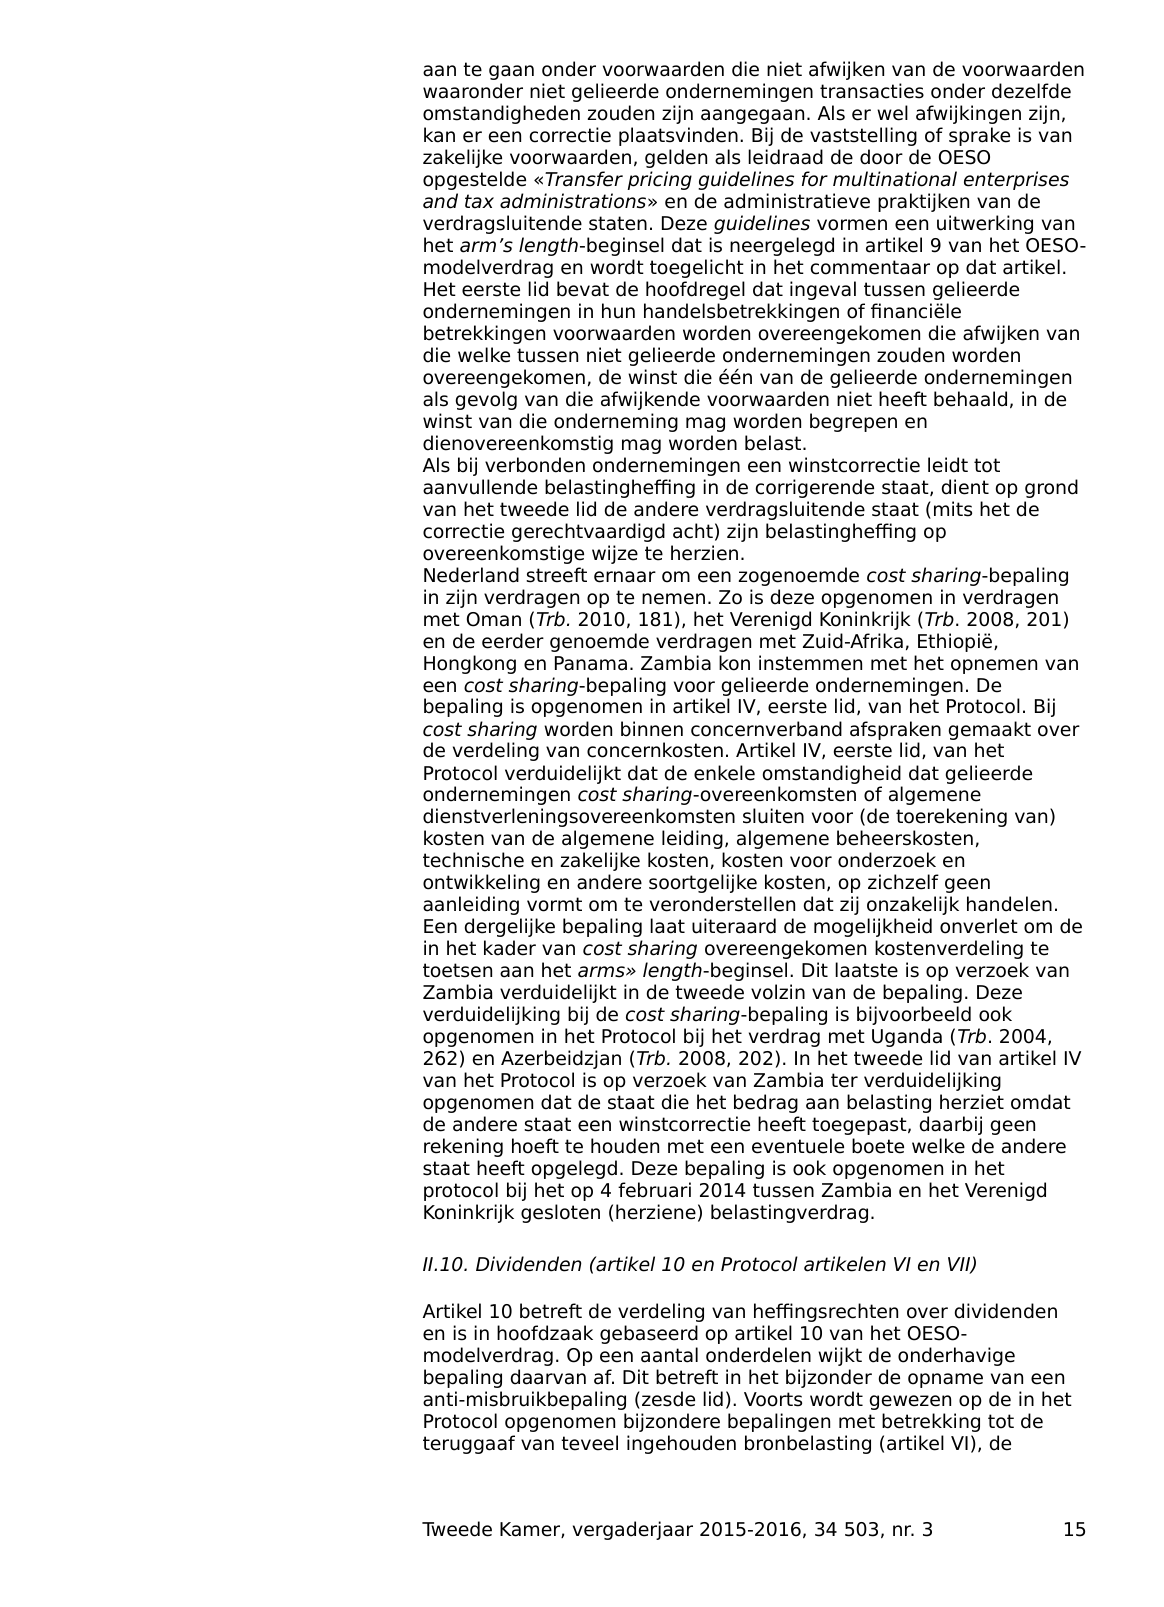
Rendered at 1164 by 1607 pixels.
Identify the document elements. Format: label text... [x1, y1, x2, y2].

text Nederland streeft ernaar om een zogenoemde cost sharing-bepaling in zijn verdragen op te nemen. Zo is deze opgenomen in verdragen met Oman (Trb. 2010, 181), het Verenigd Koninkrijk (Trb. 2008, 201) en de eerder genoemde verdragen met Zuid-Afrika, Ethiopië, Hongkong en Panama. Zambia kon instemmen met het opnemen van een cost sharing-bepaling voor gelieerde ondernemingen. De bepaling is opgenomen in artikel IV, eerste lid, van het Protocol. Bij cost sharing worden binnen concernverband afspraken gemaakt over de verdeling van concernkosten. Artikel IV, eerste lid, van het Protocol verduidelijkt dat de enkele omstandigheid dat gelieerde ondernemingen cost sharing-overeenkomsten of algemene dienstverleningsovereenkomsten sluiten voor (de toerekening van) kosten van de algemene leiding, algemene beheerskosten, technische en zakelijke kosten, kosten voor onderzoek en ontwikkeling en andere soortgelijke kosten, op zichzelf geen aanleiding vormt om te veronderstellen dat zij onzakelijk handelen. Een dergelijke bepaling laat uiteraard de mogelijkheid onverlet om de in het kader van cost sharing overeengekomen kostenverdeling te toetsen aan het arms» length-beginsel. Dit laatste is op verzoek van Zambia verduidelijkt in de tweede volzin van de bepaling. Deze verduidelijking bij de cost sharing-bepaling is bijvoorbeeld ook opgenomen in het Protocol bij het verdrag met Uganda (Trb. 2004, 262) en Azerbeidzjan (Trb. 2008, 202). In het tweede lid van artikel IV van het Protocol is op verzoek van Zambia ter verduidelijking opgenomen dat de staat die het bedrag aan belasting herziet omdat de andere staat een winstcorrectie heeft toegepast, daarbij geen rekening hoeft te houden met een eventuele boete welke de andere staat heeft opgelegd. Deze bepaling is ook opgenomen in het protocol bij het op 4 februari 2014 tussen Zambia en het Verenigd Koninkrijk gesloten (herziene) belastingverdrag. [422, 564, 1087, 1224]
subtitle II.10. Dividenden (artikel 10 en Protocol artikelen VI en VII) [422, 1254, 1087, 1276]
text Het eerste lid bevat de hoofdregel dat ingeval tussen gelieerde ondernemingen in hun handelsbetrekkingen of financiële betrekkingen voorwaarden worden overeengekomen die afwijken van die welke tussen niet gelieerde ondernemingen zouden worden overeengekomen, de winst die één van de gelieerde ondernemingen als gevolg van die afwijkende voorwaarden niet heeft behaald, in de winst van die onderneming mag worden begrepen en dienovereenkomstig mag worden belast. [422, 279, 1087, 455]
text aan te gaan onder voorwaarden die niet afwijken van de voorwaarden waaronder niet gelieerde ondernemingen transacties onder dezelfde omstandigheden zouden zijn aangegaan. Als er wel afwijkingen zijn, kan er een correctie plaatsvinden. Bij de vaststelling of sprake is van zakelijke voorwaarden, gelden als leidraad de door de OESO opgestelde «Transfer pricing guidelines for multinational enterprises and tax administrations» en de administratieve praktijken van de verdragsluitende staten. Deze guidelines vormen een uitwerking van het arm’s length-beginsel dat is neergelegd in artikel 9 van het OESO-modelverdrag en wordt toegelicht in het commentaar op dat artikel. [422, 59, 1087, 279]
text Artikel 10 betreft de verdeling van heffingsrechten over dividenden en is in hoofdzaak gebaseerd op artikel 10 van het OESO-modelverdrag. Op een aantal onderdelen wijkt de onderhavige bepaling daarvan af. Dit betreft in het bijzonder de opname van een anti-misbruikbepaling (zesde lid). Voorts wordt gewezen op de in het Protocol opgenomen bijzondere bepalingen met betrekking tot de teruggaaf van teveel ingehouden bronbelasting (artikel VI), de [422, 1301, 1087, 1455]
text Als bij verbonden ondernemingen een winstcorrectie leidt tot aanvullende belastingheffing in de corrigerende staat, dient op grond van het tweede lid de andere verdragsluitende staat (mits het de correctie gerechtvaardigd acht) zijn belastingheffing op overeenkomstige wijze te herzien. [422, 455, 1087, 564]
